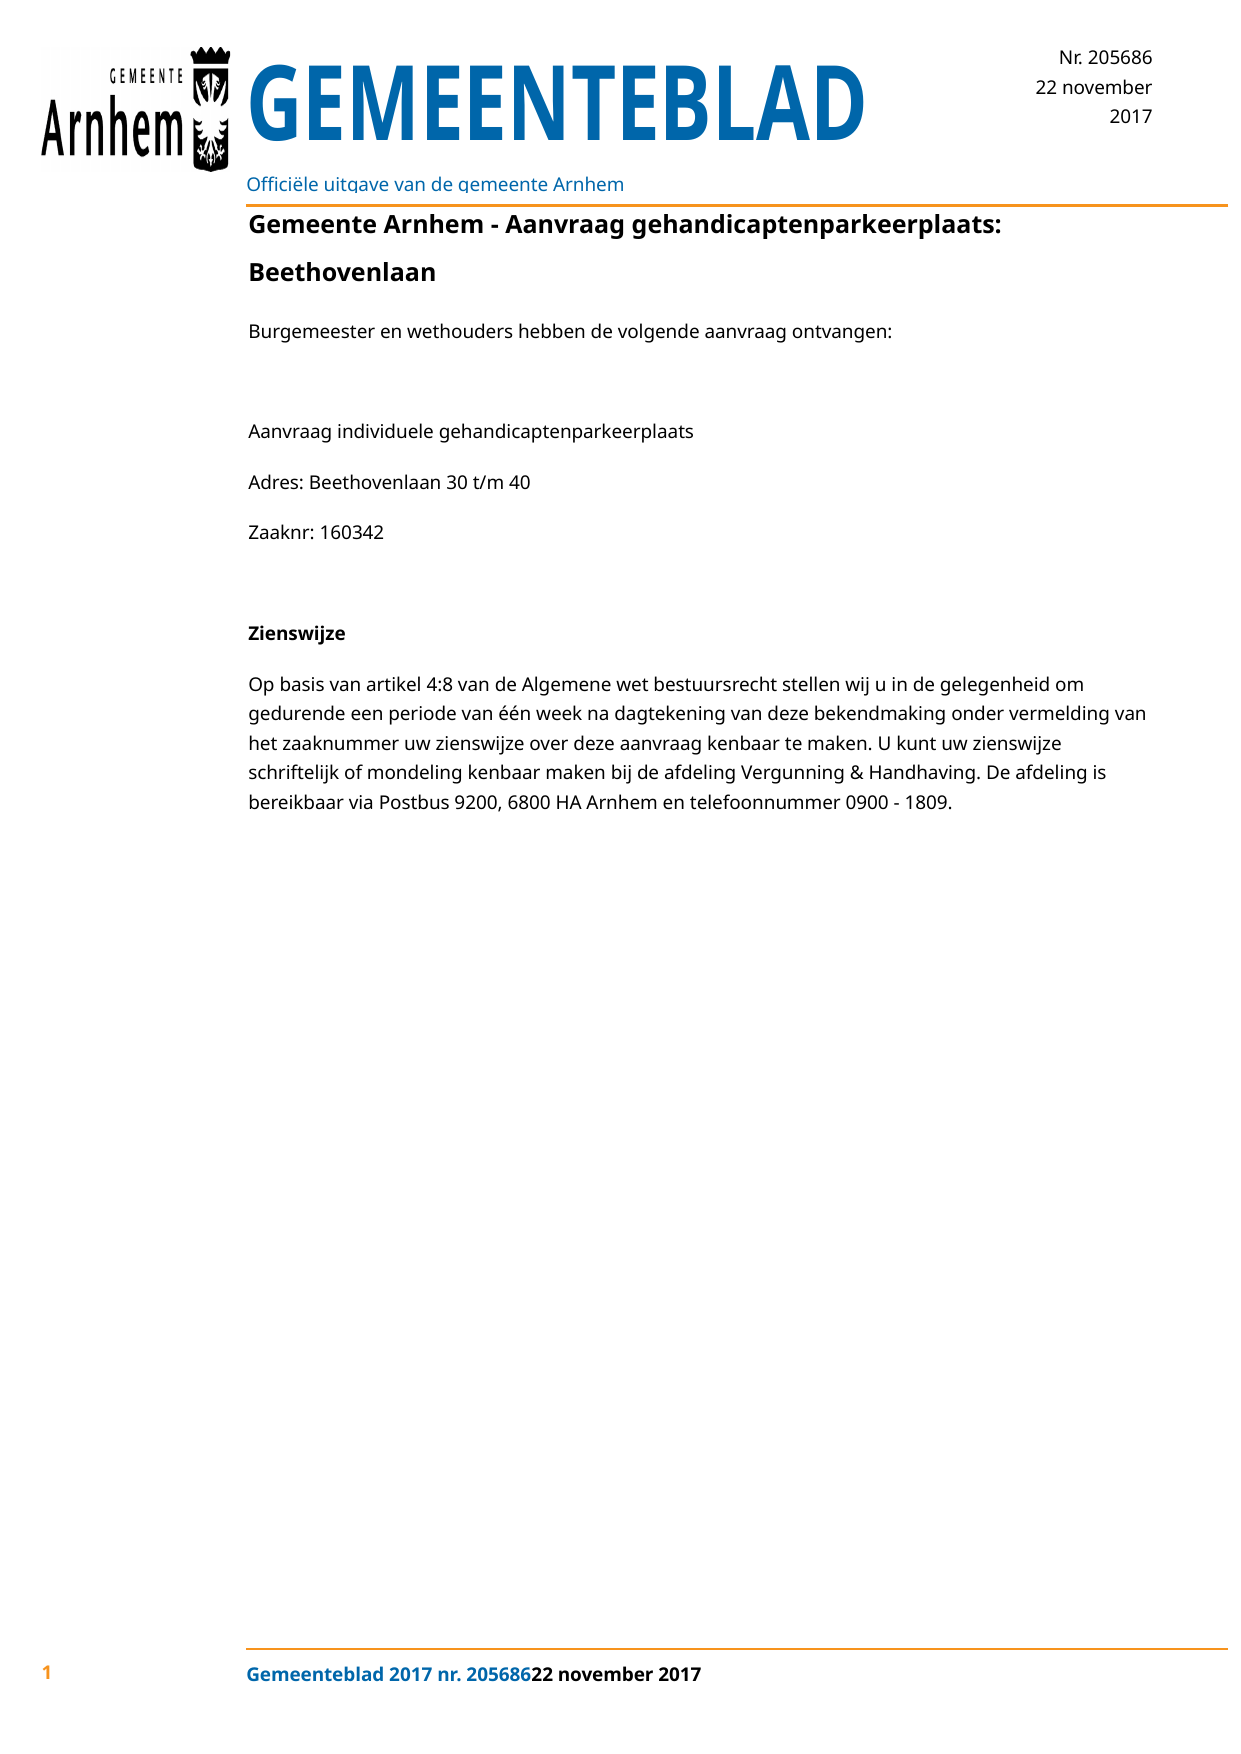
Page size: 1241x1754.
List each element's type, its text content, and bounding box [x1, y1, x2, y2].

text Gemeente Arnhem - Aanvraag gehandicaptenparkeerplaats: Beethovenlaan [248, 207, 1152, 288]
text Burgemeester en wethouders hebben de volgende aanvraag ontvangen: [248, 318, 1152, 344]
text Op basis van artikel 4:8 van de Algemene wet bestuursrecht stellen wij u in de gelegenheid om gedurende een periode van één week na dagtekening van deze bekendmaking onder vermelding van het zaaknummer uw zienswijze over deze aanvraag kenbaar te maken. U kunt uw zienswijze schriftelijk of mondeling kenbaar maken bij de afdeling Vergunning & Handhaving. De afdeling is bereikbaar via Postbus 9200, 6800 HA Arnhem en telefoonnummer 0900 - 1809. [248, 671, 1152, 815]
text Zienswijze [248, 620, 1152, 646]
text Aanvraag individuele gehandicaptenparkeerplaats [248, 419, 1152, 444]
text Adres: Beethovenlaan 30 t/m 40 [248, 469, 1152, 495]
text Zaaknr: 160342 [248, 519, 1152, 545]
picture [41, 47, 231, 172]
